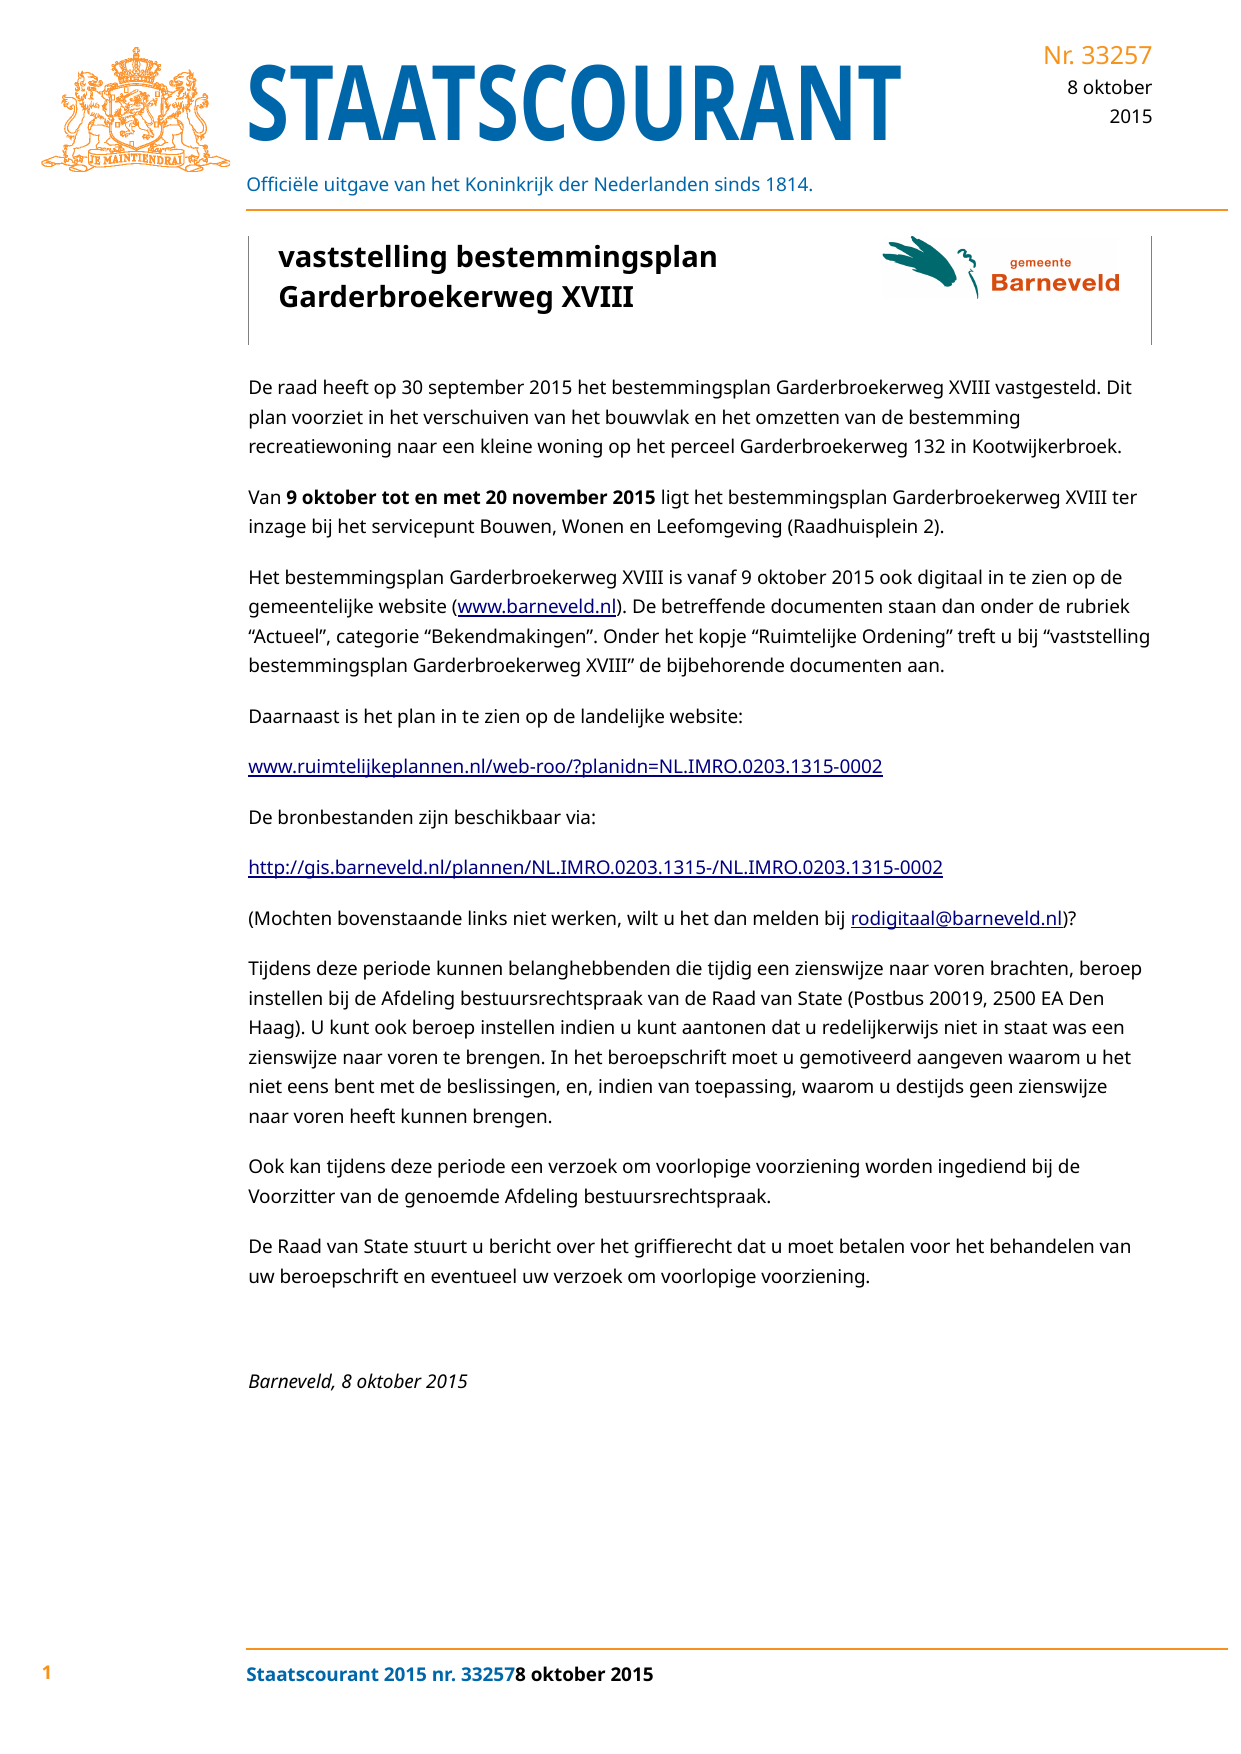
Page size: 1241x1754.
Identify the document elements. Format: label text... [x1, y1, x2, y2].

text Tijdens deze periode kunnen belanghebbenden die tijdig een zienswijze naar voren brachten, beroep instellen bij de Afdeling bestuursrechtspraak van de Raad van State (Postbus 20019, 2500 EA Den Haag). U kunt ook beroep instellen indien u kunt aantonen dat u redelijkerwijs niet in staat was een zienswijze naar voren te brengen. In het beroepschrift moet u gemotiveerd aangeven waarom u het niet eens bent met de beslissingen, en, indien van toepassing, waarom u destijds geen zienswijze naar voren heeft kunnen brengen. [248, 955, 1152, 1129]
text http://gis.barneveld.nl/plannen/NL.IMRO.0203.1315-/NL.IMRO.0203.1315-0002 [248, 854, 1152, 880]
text Van 9 oktober tot en met 20 november 2015 ligt het bestemmingsplan Garderbroekerweg XVIII ter inzage bij het servicepunt Bouwen, Wonen en Leefomgeving (Raadhuisplein 2). [248, 484, 1152, 539]
text De raad heeft op 30 september 2015 het bestemmingsplan Garderbroekerweg XVIII vastgesteld. Dit plan voorziet in het verschuiven van het bouwvlak en het omzetten van de bestemming recreatiewoning naar een kleine woning op het perceel Garderbroekerweg 132 in Kootwijkerbroek. [248, 374, 1152, 459]
text Daarnaast is het plan in te zien op de landelijke website: [248, 703, 1152, 729]
picture [41, 47, 231, 172]
text (Mochten bovenstaande links niet werken, wilt u het dan melden bij rodigitaal@barneveld.nl)? [248, 905, 1152, 930]
text De bronbestanden zijn beschikbaar via: [248, 804, 1152, 829]
table_header [850, 236, 1151, 345]
text De Raad van State stuurt u bericht over het griffierecht dat u moet betalen voor het behandelen van uw beroepschrift en eventueel uw verzoek om voorlopige voorziening. [248, 1233, 1152, 1289]
text Barneveld, 8 oktober 2015 [248, 1369, 1152, 1394]
table_header vaststelling bestemmingsplan Garderbroekerweg XVIII [249, 236, 850, 345]
picture [882, 236, 1119, 299]
text Het bestemmingsplan Garderbroekerweg XVIII is vanaf 9 oktober 2015 ook digitaal in te zien op de gemeentelijke website (www.barneveld.nl). De betreffende documenten staan dan onder de rubriek “Actueel”, categorie “Bekendmakingen”. Onder het kopje “Ruimtelijke Ordening” treft u bij “vaststelling bestemmingsplan Garderbroekerweg XVIII” de bijbehorende documenten aan. [248, 564, 1152, 678]
text www.ruimtelijkeplannen.nl/web-roo/?planidn=NL.IMRO.0203.1315-0002 [248, 753, 1152, 779]
text Ook kan tijdens deze periode een verzoek om voorlopige voorziening worden ingediend bij de Voorzitter van de genoemde Afdeling bestuursrechtspraak. [248, 1153, 1152, 1209]
